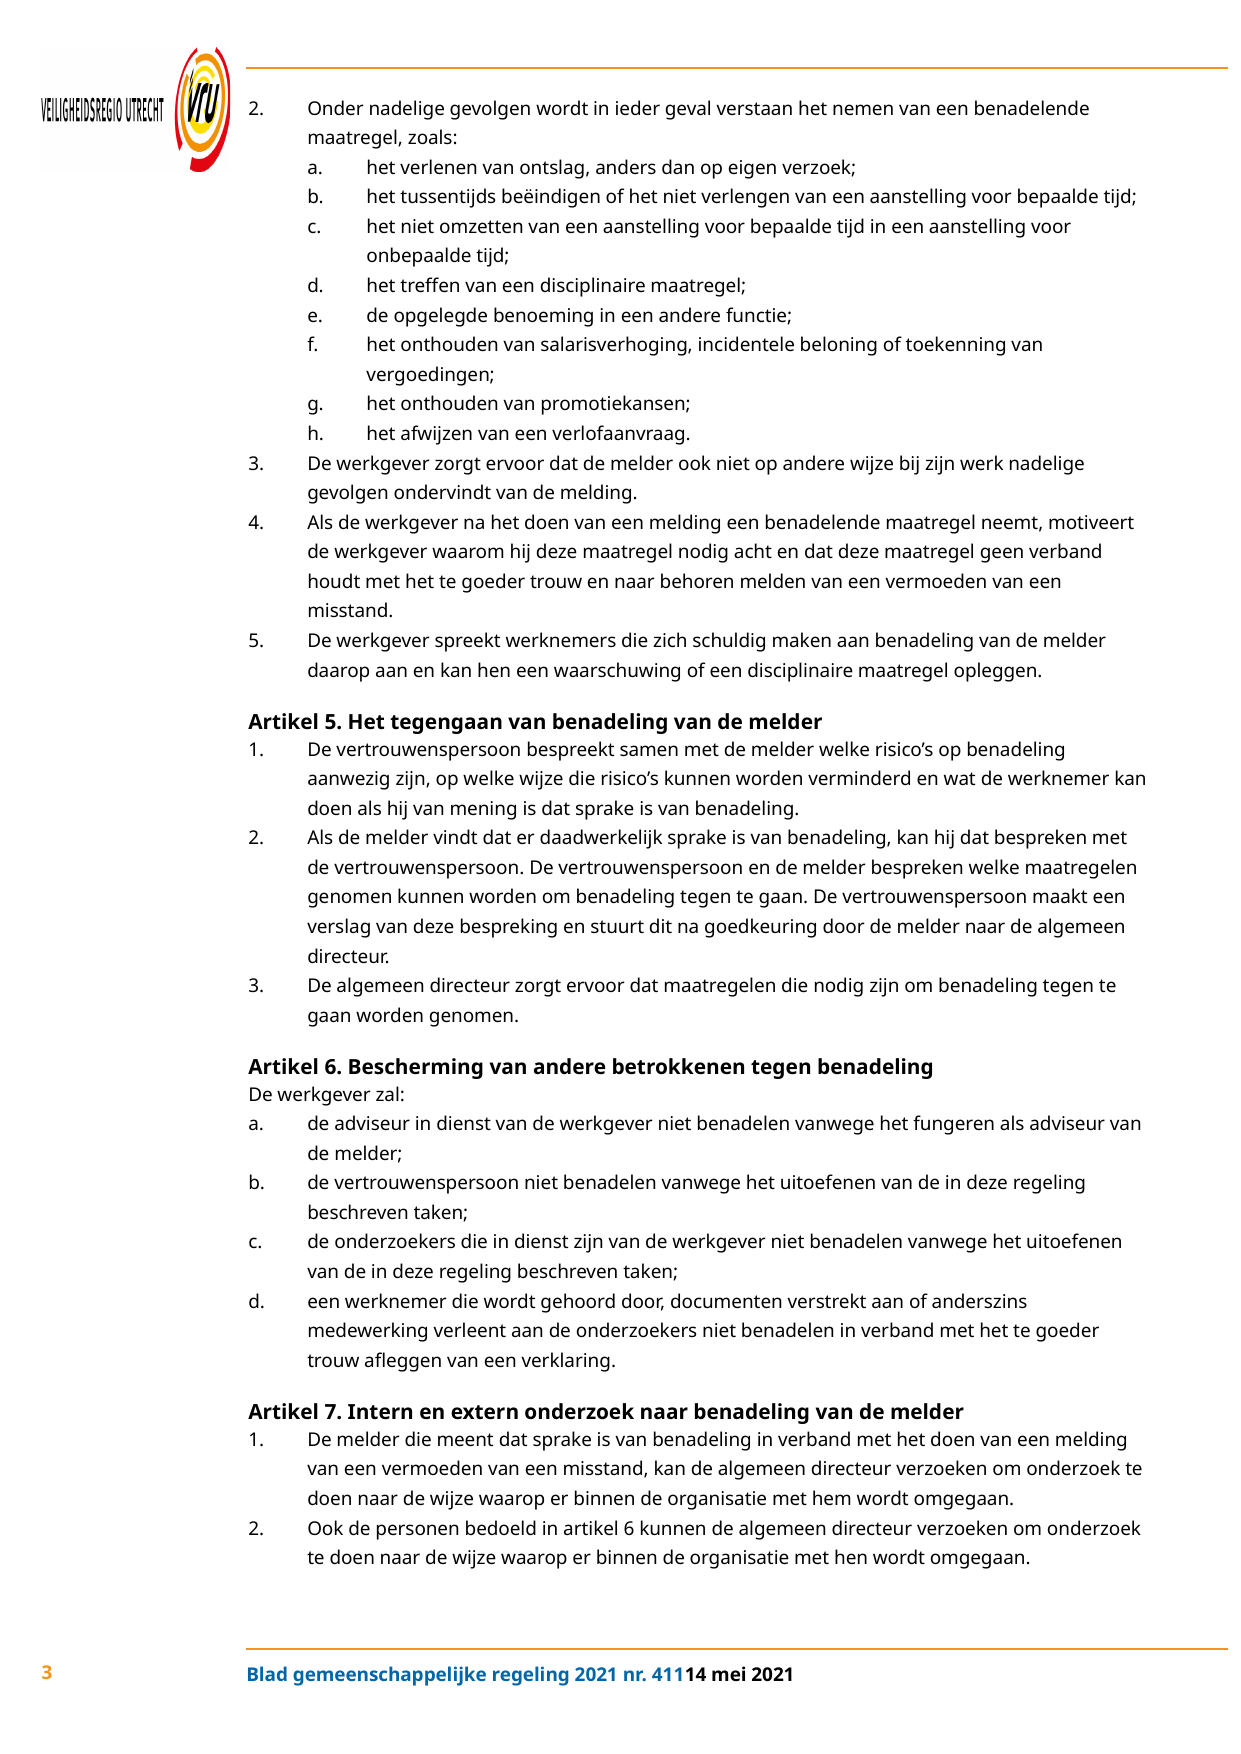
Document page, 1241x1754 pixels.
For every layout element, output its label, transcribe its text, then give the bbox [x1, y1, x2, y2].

list Ook de personen bedoeld in artikel 6 kunnen de algemeen directeur verzoeken om onderzoek te doen naar de wijze waarop er binnen de organisatie met hen wordt omgegaan. [248, 1515, 1152, 1570]
list het onthouden van salarisverhoging, incidentele beloning of toekenning van vergoedingen; [307, 331, 1152, 387]
list het niet omzetten van een aanstelling voor bepaalde tijd in een aanstelling voor onbepaalde tijd; [307, 213, 1152, 268]
list De werkgever zorgt ervoor dat de melder ook niet op andere wijze bij zijn werk nadelige gevolgen ondervindt van de melding. [248, 450, 1152, 505]
list De vertrouwenspersoon bespreekt samen met de melder welke risico’s op benadeling aanwezig zijn, op welke wijze die risico’s kunnen worden verminderd en wat de werknemer kan doen als hij van mening is dat sprake is van benadeling. [248, 736, 1152, 821]
list het verlenen van ontslag, anders dan op eigen verzoek; [307, 154, 1152, 180]
list de opgelegde benoeming in een andere functie; [307, 302, 1152, 328]
list het tussentijds beëindigen of het niet verlengen van een aanstelling voor bepaalde tijd; [307, 183, 1152, 209]
list het afwijzen van een verlofaanvraag. [307, 420, 1152, 446]
list Als de melder vindt dat er daadwerkelijk sprake is van benadeling, kan hij dat bespreken met de vertrouwenspersoon. De vertrouwenspersoon en de melder bespreken welke maatregelen genomen kunnen worden om benadeling tegen te gaan. De vertrouwenspersoon maakt een verslag van deze bespreking en stuurt dit na goedkeuring door de melder naar de algemeen directeur. [248, 824, 1152, 968]
list het treffen van een disciplinaire maatregel; [307, 272, 1152, 298]
text Artikel 7. Intern en extern onderzoek naar benadeling van de melder [248, 1397, 1152, 1426]
list De werkgever spreekt werknemers die zich schuldig maken aan benadeling van de melder daarop aan en kan hen een waarschuwing of een disciplinaire maatregel opleggen. [248, 627, 1152, 683]
list Onder nadelige gevolgen wordt in ieder geval verstaan het nemen van een benadelende maatregel, zoals: [248, 95, 1152, 150]
text Artikel 6. Bescherming van andere betrokkenen tegen benadeling [248, 1052, 1152, 1081]
list een werknemer die wordt gehoord door, documenten verstrekt aan of anderszins medewerking verleent aan de onderzoekers niet benadelen in verband met het te goeder trouw afleggen van een verklaring. [248, 1288, 1152, 1373]
list De algemeen directeur zorgt ervoor dat maatregelen die nodig zijn om benadeling tegen te gaan worden genomen. [248, 972, 1152, 1028]
list de adviseur in dienst van de werkgever niet benadelen vanwege het fungeren als adviseur van de melder; [248, 1110, 1152, 1166]
list de onderzoekers die in dienst zijn van de werkgever niet benadelen vanwege het uitoefenen van de in deze regeling beschreven taken; [248, 1229, 1152, 1284]
list Als de werkgever na het doen van een melding een benadelende maatregel neemt, motiveert de werkgever waarom hij deze maatregel nodig acht en dat deze maatregel geen verband houdt met het te goeder trouw en naar behoren melden van een vermoeden van een misstand. [248, 509, 1152, 623]
list het onthouden van promotiekansen; [307, 391, 1152, 416]
list De melder die meent dat sprake is van benadeling in verband met het doen van een melding van een vermoeden van een misstand, kan de algemeen directeur verzoeken om onderzoek te doen naar de wijze waarop er binnen de organisatie met hem wordt omgegaan. [248, 1426, 1152, 1511]
text De werkgever zal: [248, 1081, 1152, 1107]
list de vertrouwenspersoon niet benadelen vanwege het uitoefenen van de in deze regeling beschreven taken; [248, 1169, 1152, 1225]
picture [41, 47, 231, 172]
text Artikel 5. Het tegengaan van benadeling van de melder [248, 707, 1152, 736]
